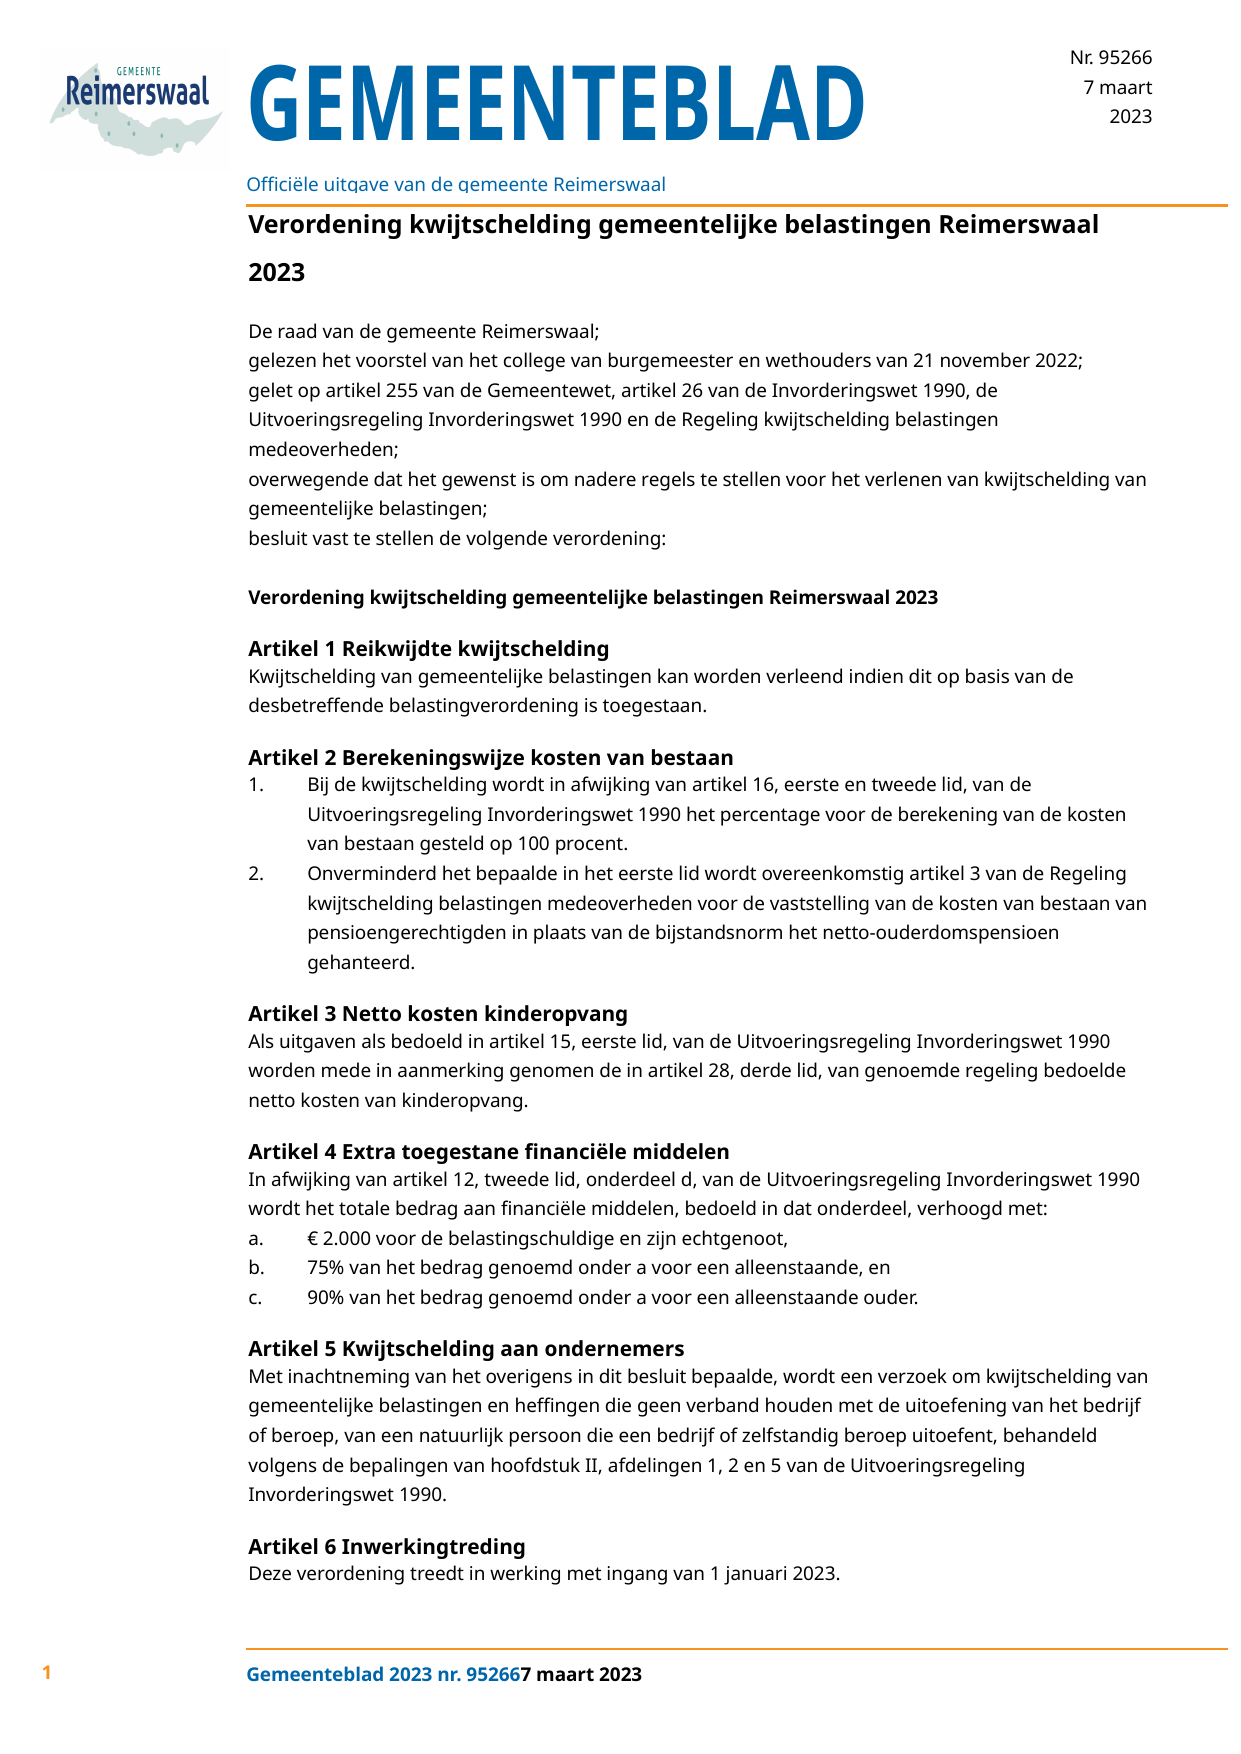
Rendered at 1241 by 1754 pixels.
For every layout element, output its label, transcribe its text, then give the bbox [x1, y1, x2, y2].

text Met inachtneming van het overigens in dit besluit bepaalde, wordt een verzoek om kwijtschelding van gemeentelijke belastingen en heffingen die geen verband houden met de uitoefening van het bedrijf of beroep, van een natuurlijk persoon die een bedrijf of zelfstandig beroep uitoefent, behandeld volgens de bepalingen van hoofdstuk II, afdelingen 1, 2 en 5 van de Uitvoeringsregeling Invorderingswet 1990. [248, 1363, 1152, 1507]
list Onverminderd het bepaalde in het eerste lid wordt overeenkomstig artikel 3 van de Regeling kwijtschelding belastingen medeoverheden voor de vaststelling van de kosten van bestaan van pensioengerechtigden in plaats van de bijstandsnorm het netto-ouderdomspensioen gehanteerd. [248, 860, 1152, 975]
text Als uitgaven als bedoeld in artikel 15, eerste lid, van de Uitvoeringsregeling Invorderingswet 1990 worden mede in aanmerking genomen de in artikel 28, derde lid, van genoemde regeling bedoelde netto kosten van kinderopvang. [248, 1028, 1152, 1113]
picture [41, 47, 231, 172]
text Artikel 3 Netto kosten kinderopvang [248, 999, 1152, 1028]
list 75% van het bedrag genoemd onder a voor een alleenstaande, en [248, 1254, 1152, 1280]
text gelezen het voorstel van het college van burgemeester en wethouders van 21 november 2022; [248, 347, 1152, 373]
list Bij de kwijtschelding wordt in afwijking van artikel 16, eerste en tweede lid, van de Uitvoeringsregeling Invorderingswet 1990 het percentage voor de berekening van de kosten van bestaan gesteld op 100 procent. [248, 771, 1152, 856]
text overwegende dat het gewenst is om nadere regels te stellen voor het verlenen van kwijtschelding van gemeentelijke belastingen; [248, 466, 1152, 521]
text besluit vast te stellen de volgende verordening: [248, 525, 1152, 551]
text Artikel 5 Kwijtschelding aan ondernemers [248, 1334, 1152, 1363]
text Artikel 4 Extra toegestane financiële middelen [248, 1137, 1152, 1166]
text In afwijking van artikel 12, tweede lid, onderdeel d, van de Uitvoeringsregeling Invorderingswet 1990 wordt het totale bedrag aan financiële middelen, bedoeld in dat onderdeel, verhoogd met: [248, 1166, 1152, 1221]
text Verordening kwijtschelding gemeentelijke belastingen Reimerswaal 2023 [248, 207, 1152, 288]
text Artikel 2 Berekeningswijze kosten van bestaan [248, 743, 1152, 771]
text Artikel 6 Inwerkingtreding [248, 1532, 1152, 1560]
text De raad van de gemeente Reimerswaal; [248, 318, 1152, 344]
text Verordening kwijtschelding gemeentelijke belastingen Reimerswaal 2023 [248, 584, 1152, 610]
text Artikel 1 Reikwijdte kwijtschelding [248, 634, 1152, 663]
text Kwijtschelding van gemeentelijke belastingen kan worden verleend indien dit op basis van de desbetreffende belastingverordening is toegestaan. [248, 663, 1152, 718]
list 90% van het bedrag genoemd onder a voor een alleenstaande ouder. [248, 1284, 1152, 1310]
text gelet op artikel 255 van de Gemeentewet, artikel 26 van de Invorderingswet 1990, de Uitvoeringsregeling Invorderingswet 1990 en de Regeling kwijtschelding belastingen medeoverheden; [248, 377, 1152, 462]
list € 2.000 voor de belastingschuldige en zijn echtgenoot, [248, 1225, 1152, 1251]
text Deze verordening treedt in werking met ingang van 1 januari 2023. [248, 1560, 1152, 1586]
